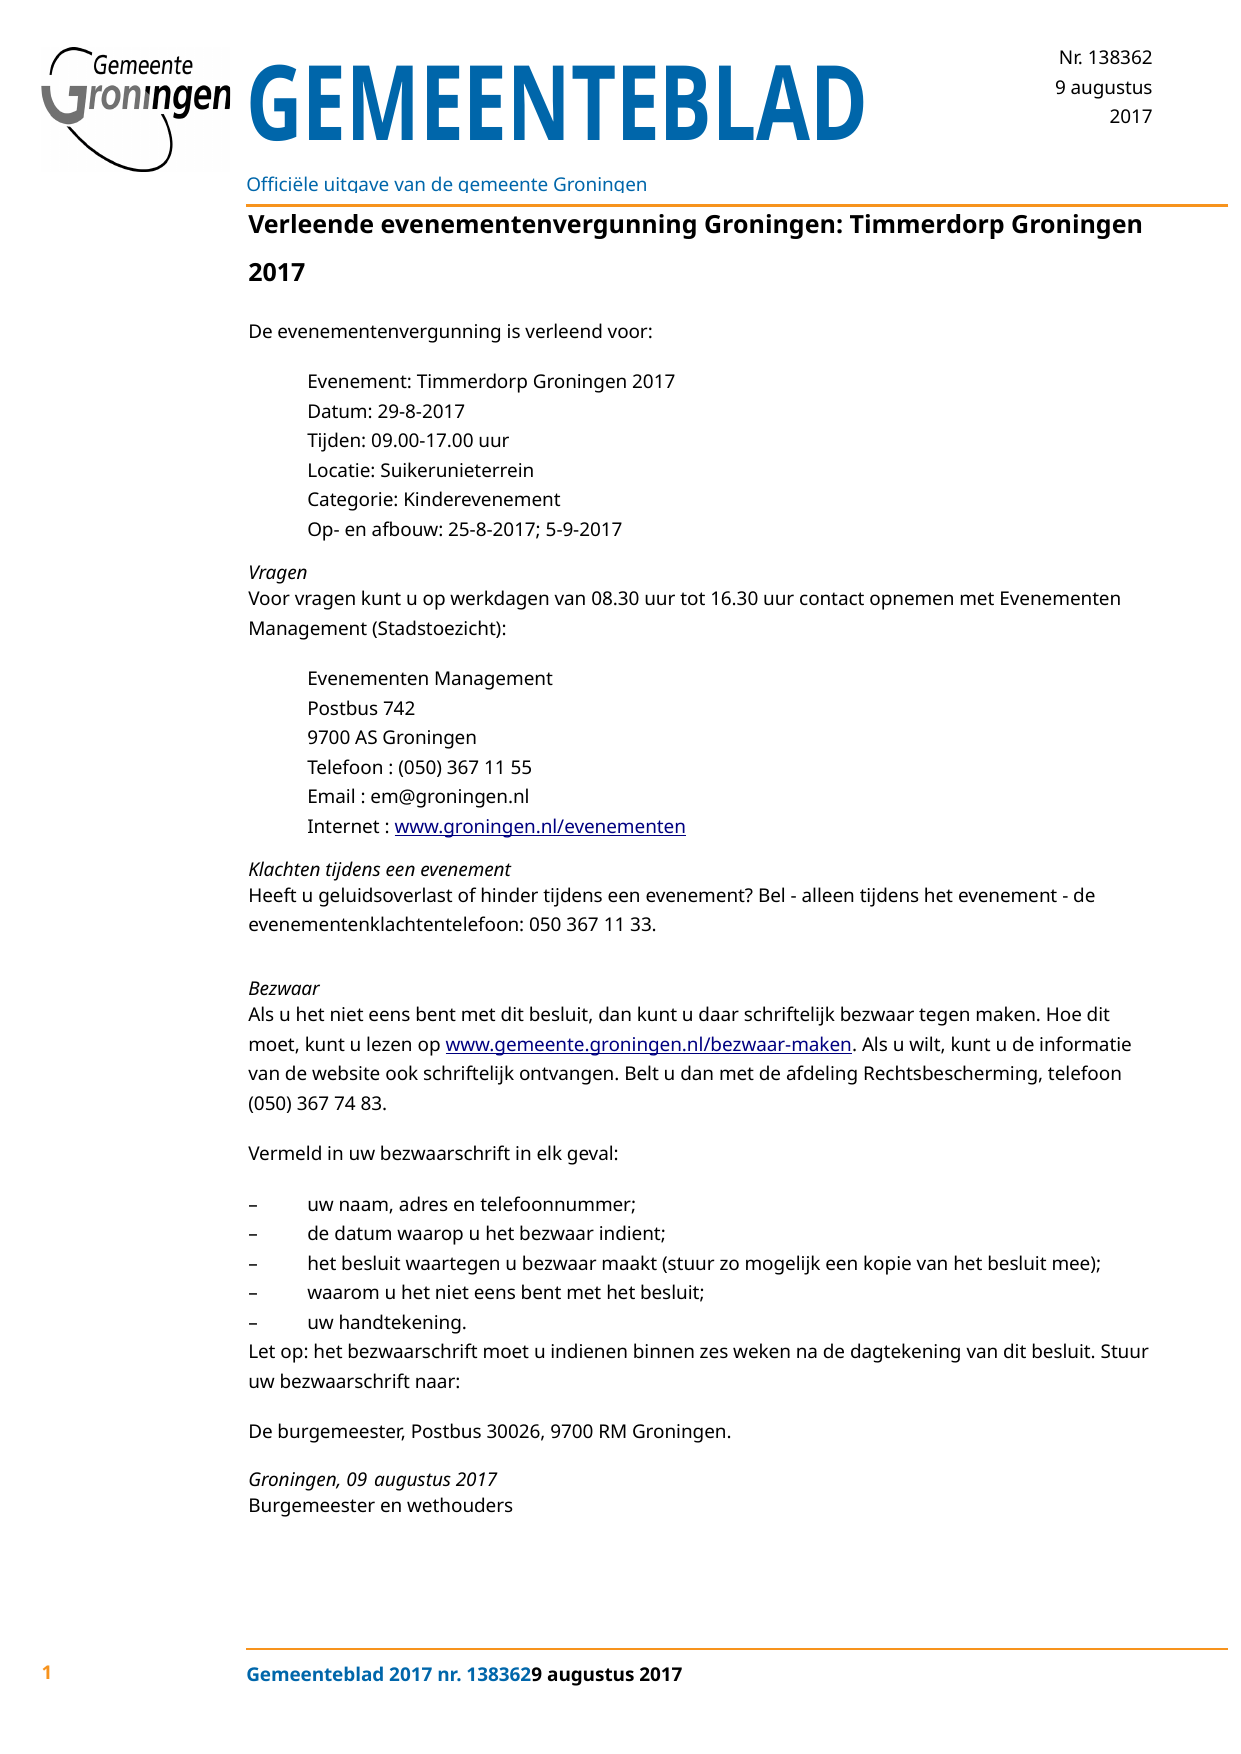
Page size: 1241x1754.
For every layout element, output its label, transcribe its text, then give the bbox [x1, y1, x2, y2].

list uw handtekening. [248, 1309, 1152, 1335]
text Verleende evenementenvergunning Groningen: Timmerdorp Groningen 2017 [248, 207, 1152, 288]
text Heeft u geluidsoverlast of hinder tijdens een evenement? Bel - alleen tijdens het evenement - de evenementenklachtentelefoon: 050 367 11 33. [248, 882, 1152, 937]
list Evenement: Timmerdorp Groningen 2017 [248, 368, 1152, 394]
text Klachten tijdens een evenement [248, 856, 1152, 882]
picture [41, 47, 231, 172]
text De burgemeester, Postbus 30026, 9700 RM Groningen. [248, 1419, 1152, 1444]
list Telefoon : (050) 367 11 55 [248, 754, 1152, 779]
list waarom u het niet eens bent met het besluit; [248, 1279, 1152, 1305]
text Let op: het bezwaarschrift moet u indienen binnen zes weken na de dagtekening van dit besluit. Stuur uw bezwaarschrift naar: [248, 1339, 1152, 1394]
list Postbus 742 [248, 695, 1152, 720]
text Als u het niet eens bent met dit besluit, dan kunt u daar schriftelijk bezwaar tegen maken. Hoe dit moet, kunt u lezen op www.gemeente.groningen.nl/bezwaar-maken. Als u wilt, kunt u de informatie van de website ook schriftelijk ontvangen. Belt u dan met de afdeling Rechtsbescherming, telefoon (050) 367 74 83. [248, 1001, 1152, 1116]
text Groningen, 09 augustus 2017 [248, 1466, 1152, 1492]
list uw naam, adres en telefoonnummer; [248, 1191, 1152, 1216]
text De evenementenvergunning is verleend voor: [248, 318, 1152, 344]
text Burgemeester en wethouders [248, 1492, 1152, 1518]
list Datum: 29-8-2017 [248, 398, 1152, 424]
list Email : em@groningen.nl [248, 783, 1152, 809]
text Vragen [248, 559, 1152, 585]
list het besluit waartegen u bezwaar maakt (stuur zo mogelijk een kopie van het besluit mee); [248, 1250, 1152, 1276]
text Vermeld in uw bezwaarschrift in elk geval: [248, 1140, 1152, 1166]
list Evenementen Management [248, 665, 1152, 691]
list Locatie: Suikerunieterrein [248, 457, 1152, 483]
list 9700 AS Groningen [248, 724, 1152, 750]
list de datum waarop u het bezwaar indient; [248, 1220, 1152, 1246]
text Voor vragen kunt u op werkdagen van 08.30 uur tot 16.30 uur contact opnemen met Evenementen Management (Stadstoezicht): [248, 585, 1152, 640]
list Op- en afbouw: 25-8-2017; 5-9-2017 [248, 516, 1152, 542]
list Categorie: Kinderevenement [248, 487, 1152, 512]
list Tijden: 09.00-17.00 uur [248, 427, 1152, 453]
list Internet : www.groningen.nl/evenementen [248, 813, 1152, 839]
text Bezwaar [248, 975, 1152, 1001]
